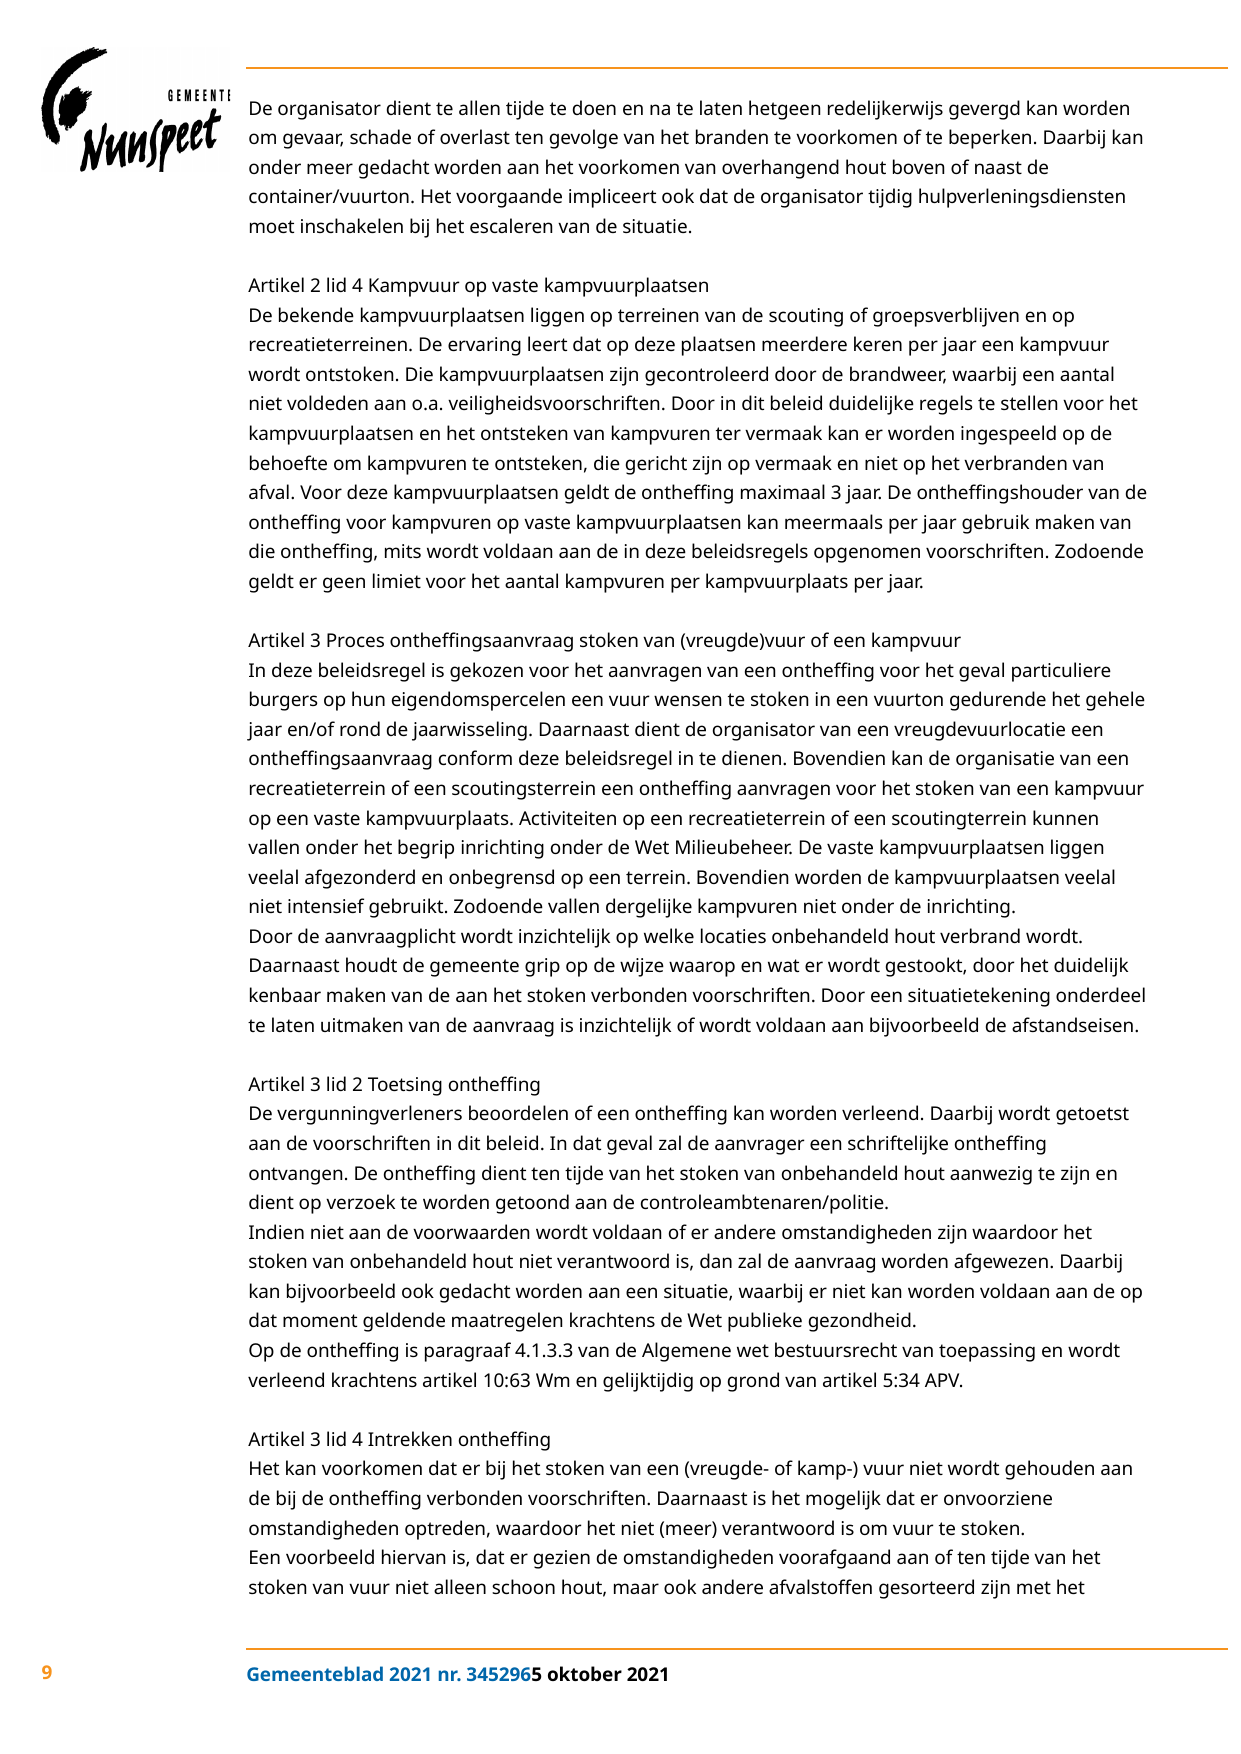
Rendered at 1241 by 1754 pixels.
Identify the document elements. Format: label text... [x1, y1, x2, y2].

text De organisator dient te allen tijde te doen en na te laten hetgeen redelijkerwijs gevergd kan worden om gevaar, schade of overlast ten gevolge van het branden te voorkomen of te beperken. Daarbij kan onder meer gedacht worden aan het voorkomen van overhangend hout boven of naast de container/vuurton. Het voorgaande impliceert ook dat de organisator tijdig hulpverleningsdiensten moet inschakelen bij het escaleren van de situatie. [248, 95, 1152, 239]
text De bekende kampvuurplaatsen liggen op terreinen van de scouting of groepsverblijven en op recreatieterreinen. De ervaring leert dat op deze plaatsen meerdere keren per jaar een kampvuur wordt ontstoken. Die kampvuurplaatsen zijn gecontroleerd door de brandweer, waarbij een aantal niet voldeden aan o.a. veiligheidsvoorschriften. Door in dit beleid duidelijke regels te stellen voor het kampvuurplaatsen en het ontsteken van kampvuren ter vermaak kan er worden ingespeeld op de behoefte om kampvuren te ontsteken, die gericht zijn op vermaak en niet op het verbranden van afval. Voor deze kampvuurplaatsen geldt de ontheffing maximaal 3 jaar. De ontheffingshouder van de ontheffing voor kampvuren op vaste kampvuurplaatsen kan meermaals per jaar gebruik maken van die ontheffing, mits wordt voldaan aan de in deze beleidsregels opgenomen voorschriften. Zodoende geldt er geen limiet voor het aantal kampvuren per kampvuurplaats per jaar. [248, 302, 1152, 594]
text Artikel 2 lid 4 Kampvuur op vaste kampvuurplaatsen [248, 272, 1152, 298]
text Artikel 3 lid 4 Intrekken ontheffing [248, 1426, 1152, 1452]
text In deze beleidsregel is gekozen voor het aanvragen van een ontheffing voor het geval particuliere burgers op hun eigendomspercelen een vuur wensen te stoken in een vuurton gedurende het gehele jaar en/of rond de jaarwisseling. Daarnaast dient de organisator van een vreugdevuurlocatie een ontheffingsaanvraag conform deze beleidsregel in te dienen. Bovendien kan de organisatie van een recreatieterrein of een scoutingsterrein een ontheffing aanvragen voor het stoken van een kampvuur op een vaste kampvuurplaats. Activiteiten op een recreatieterrein of een scoutingterrein kunnen vallen onder het begrip inrichting onder de Wet Milieubeheer. De vaste kampvuurplaatsen liggen veelal afgezonderd en onbegrensd op een terrein. Bovendien worden de kampvuurplaatsen veelal niet intensief gebruikt. Zodoende vallen dergelijke kampvuren niet onder de inrichting. [248, 657, 1152, 919]
text De vergunningverleners beoordelen of een ontheffing kan worden verleend. Daarbij wordt getoetst aan de voorschriften in dit beleid. In dat geval zal de aanvrager een schriftelijke ontheffing ontvangen. De ontheffing dient ten tijde van het stoken van onbehandeld hout aanwezig te zijn en dient op verzoek te worden getoond aan de controleambtenaren/politie. [248, 1101, 1152, 1215]
picture [41, 47, 231, 172]
text Een voorbeeld hiervan is, dat er gezien de omstandigheden voorafgaand aan of ten tijde van het stoken van vuur niet alleen schoon hout, maar ook andere afvalstoffen gesorteerd zijn met het [248, 1544, 1152, 1600]
text Door de aanvraagplicht wordt inzichtelijk op welke locaties onbehandeld hout verbrand wordt. Daarnaast houdt de gemeente grip op de wijze waarop en wat er wordt gestookt, door het duidelijk kenbaar maken van de aan het stoken verbonden voorschriften. Door een situatietekening onderdeel te laten uitmaken van de aanvraag is inzichtelijk of wordt voldaan aan bijvoorbeeld de afstandseisen. [248, 923, 1152, 1038]
text Artikel 3 Proces ontheffingsaanvraag stoken van (vreugde)vuur of een kampvuur [248, 627, 1152, 653]
text Indien niet aan de voorwaarden wordt voldaan of er andere omstandigheden zijn waardoor het stoken van onbehandeld hout niet verantwoord is, dan zal de aanvraag worden afgewezen. Daarbij kan bijvoorbeeld ook gedacht worden aan een situatie, waarbij er niet kan worden voldaan aan de op dat moment geldende maatregelen krachtens de Wet publieke gezondheid. [248, 1219, 1152, 1333]
text Het kan voorkomen dat er bij het stoken van een (vreugde- of kamp-) vuur niet wordt gehouden aan de bij de ontheffing verbonden voorschriften. Daarnaast is het mogelijk dat er onvoorziene omstandigheden optreden, waardoor het niet (meer) verantwoord is om vuur te stoken. [248, 1456, 1152, 1541]
text Op de ontheffing is paragraaf 4.1.3.3 van de Algemene wet bestuursrecht van toepassing en wordt verleend krachtens artikel 10:63 Wm en gelijktijdig op grond van artikel 5:34 APV. [248, 1337, 1152, 1393]
text Artikel 3 lid 2 Toetsing ontheffing [248, 1071, 1152, 1097]
